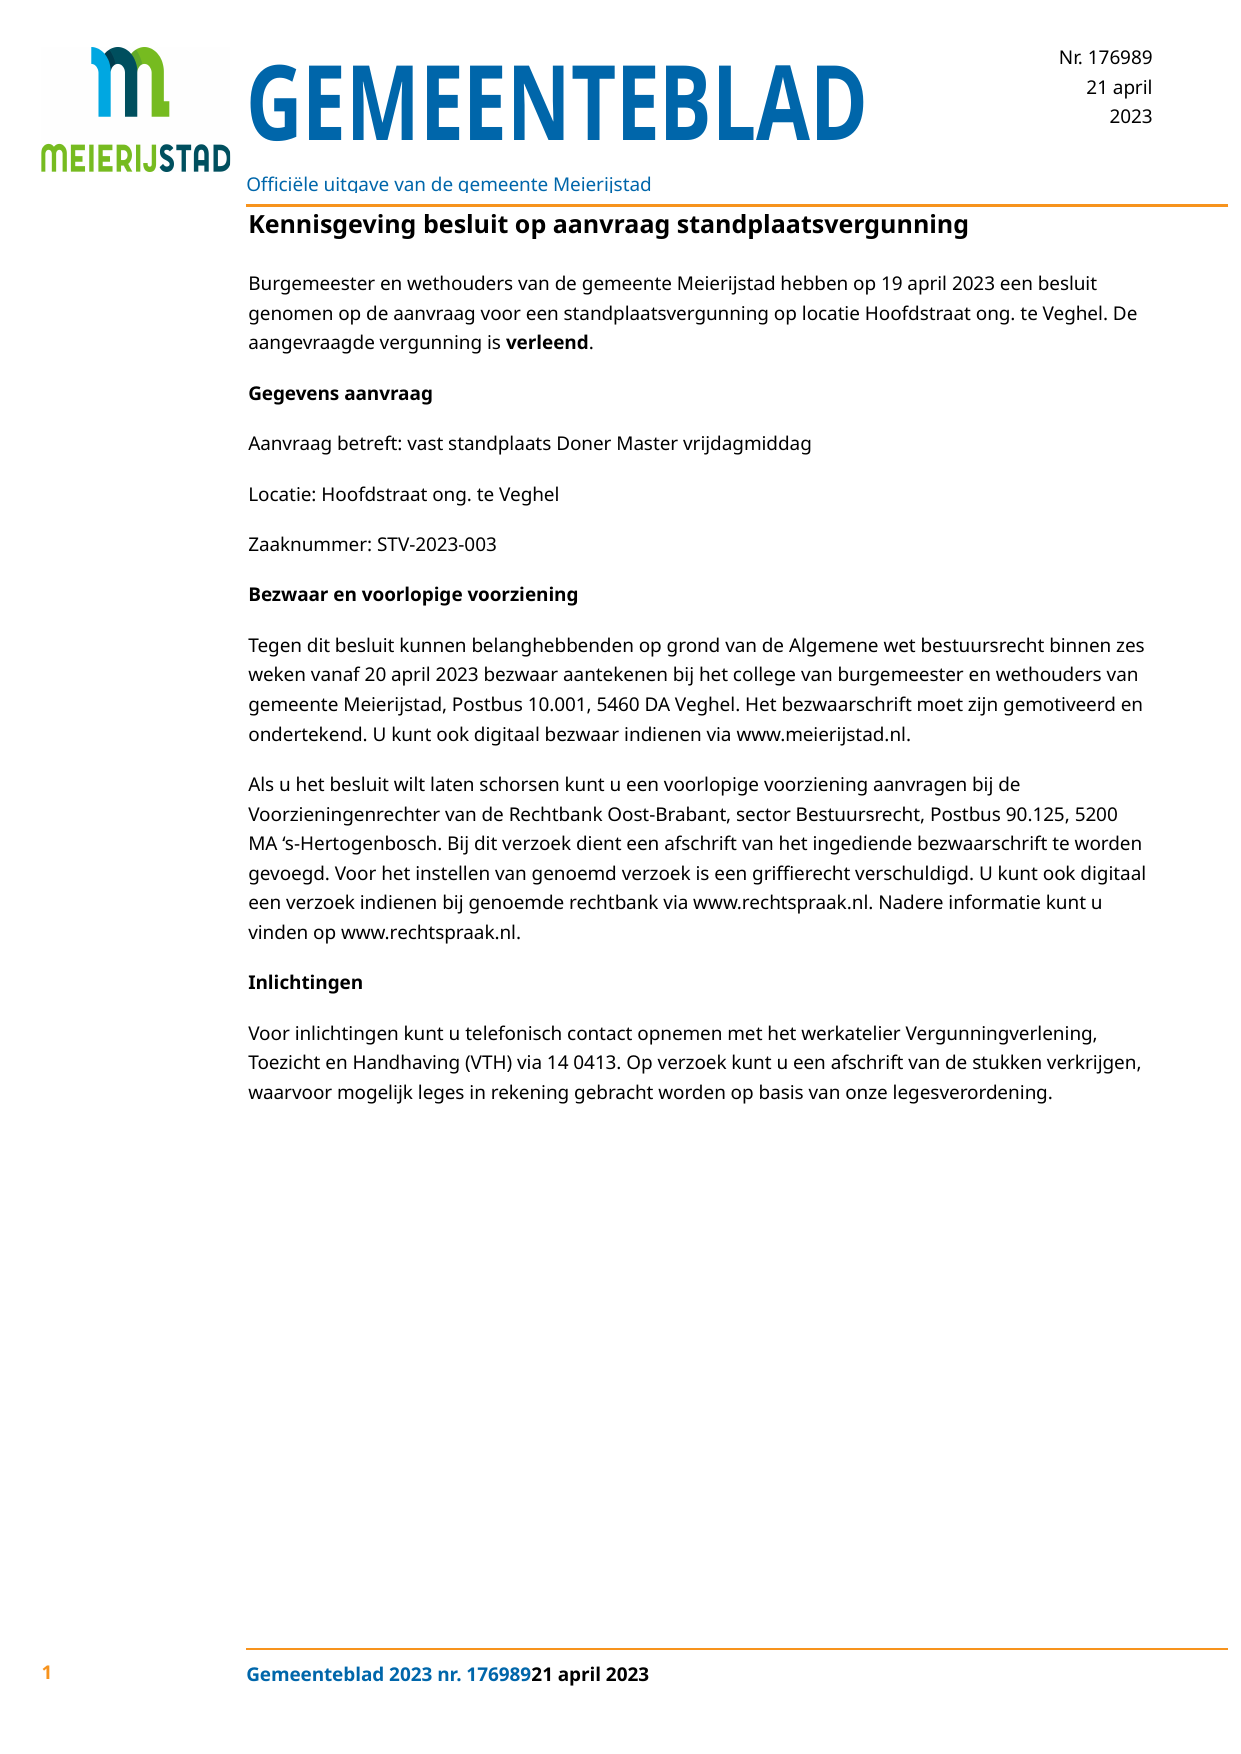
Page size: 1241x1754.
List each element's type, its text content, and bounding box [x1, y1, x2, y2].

text Als u het besluit wilt laten schorsen kunt u een voorlopige voorziening aanvragen bij de Voorzieningenrechter van de Rechtbank Oost-Brabant, sector Bestuursrecht, Postbus 90.125, 5200 MA ‘s-Hertogenbosch. Bij dit verzoek dient een afschrift van het ingediende bezwaarschrift te worden gevoegd. Voor het instellen van genoemd verzoek is een griffierecht verschuldigd. U kunt ook digitaal een verzoek indienen bij genoemde rechtbank via www.rechtspraak.nl. Nadere informatie kunt u vinden op www.rechtspraak.nl. [248, 771, 1152, 945]
text Gegevens aanvraag [248, 380, 1152, 406]
text Locatie: Hoofdstraat ong. te Veghel [248, 481, 1152, 506]
text Voor inlichtingen kunt u telefonisch contact opnemen met het werkatelier Vergunningverlening, Toezicht en Handhaving (VTH) via 14 0413. Op verzoek kunt u een afschrift van de stukken verkrijgen, waarvoor mogelijk leges in rekening gebracht worden op basis van onze legesverordening. [248, 1020, 1152, 1105]
text Inlichtingen [248, 969, 1152, 995]
text Bezwaar en voorlopige voorziening [248, 582, 1152, 607]
text Burgemeester en wethouders van de gemeente Meierijstad hebben op 19 april 2023 een besluit genomen op de aanvraag voor een standplaatsvergunning op locatie Hoofdstraat ong. te Veghel. De aangevraagde vergunning is verleend. [248, 270, 1152, 355]
picture [41, 47, 231, 172]
text Zaaknummer: STV-2023-003 [248, 531, 1152, 557]
text Tegen dit besluit kunnen belanghebbenden op grond van de Algemene wet bestuursrecht binnen zes weken vanaf 20 april 2023 bezwaar aantekenen bij het college van burgemeester en wethouders van gemeente Meierijstad, Postbus 10.001, 5460 DA Veghel. Het bezwaarschrift moet zijn gemotiveerd en ondertekend. U kunt ook digitaal bezwaar indienen via www.meierijstad.nl. [248, 632, 1152, 746]
text Aanvraag betreft: vast standplaats Doner Master vrijdagmiddag [248, 430, 1152, 456]
text Kennisgeving besluit op aanvraag standplaatsvergunning [248, 207, 1152, 241]
